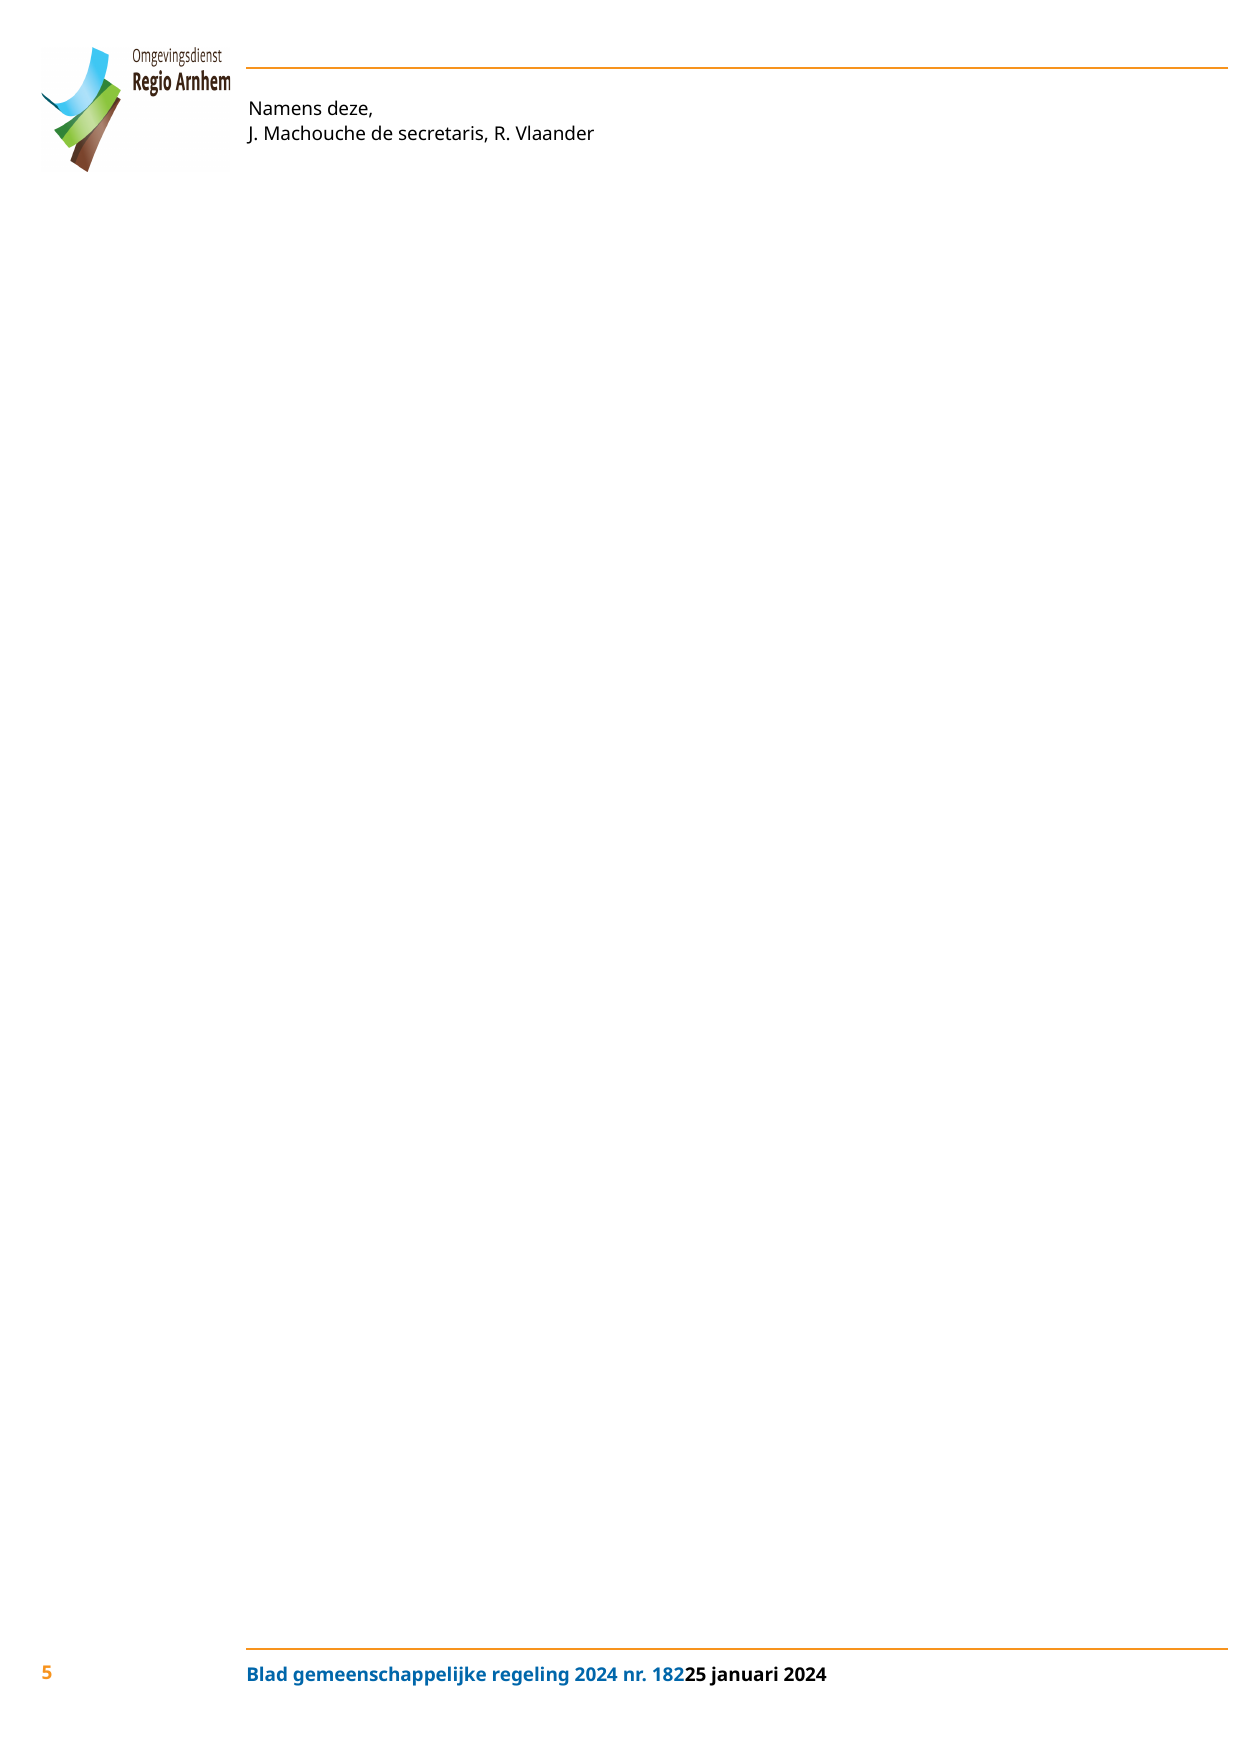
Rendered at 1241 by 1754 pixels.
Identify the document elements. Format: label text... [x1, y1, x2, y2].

text J. Machouche de secretaris, R. Vlaander [248, 121, 1152, 146]
text Namens deze, [248, 95, 1152, 121]
picture [41, 47, 231, 172]
